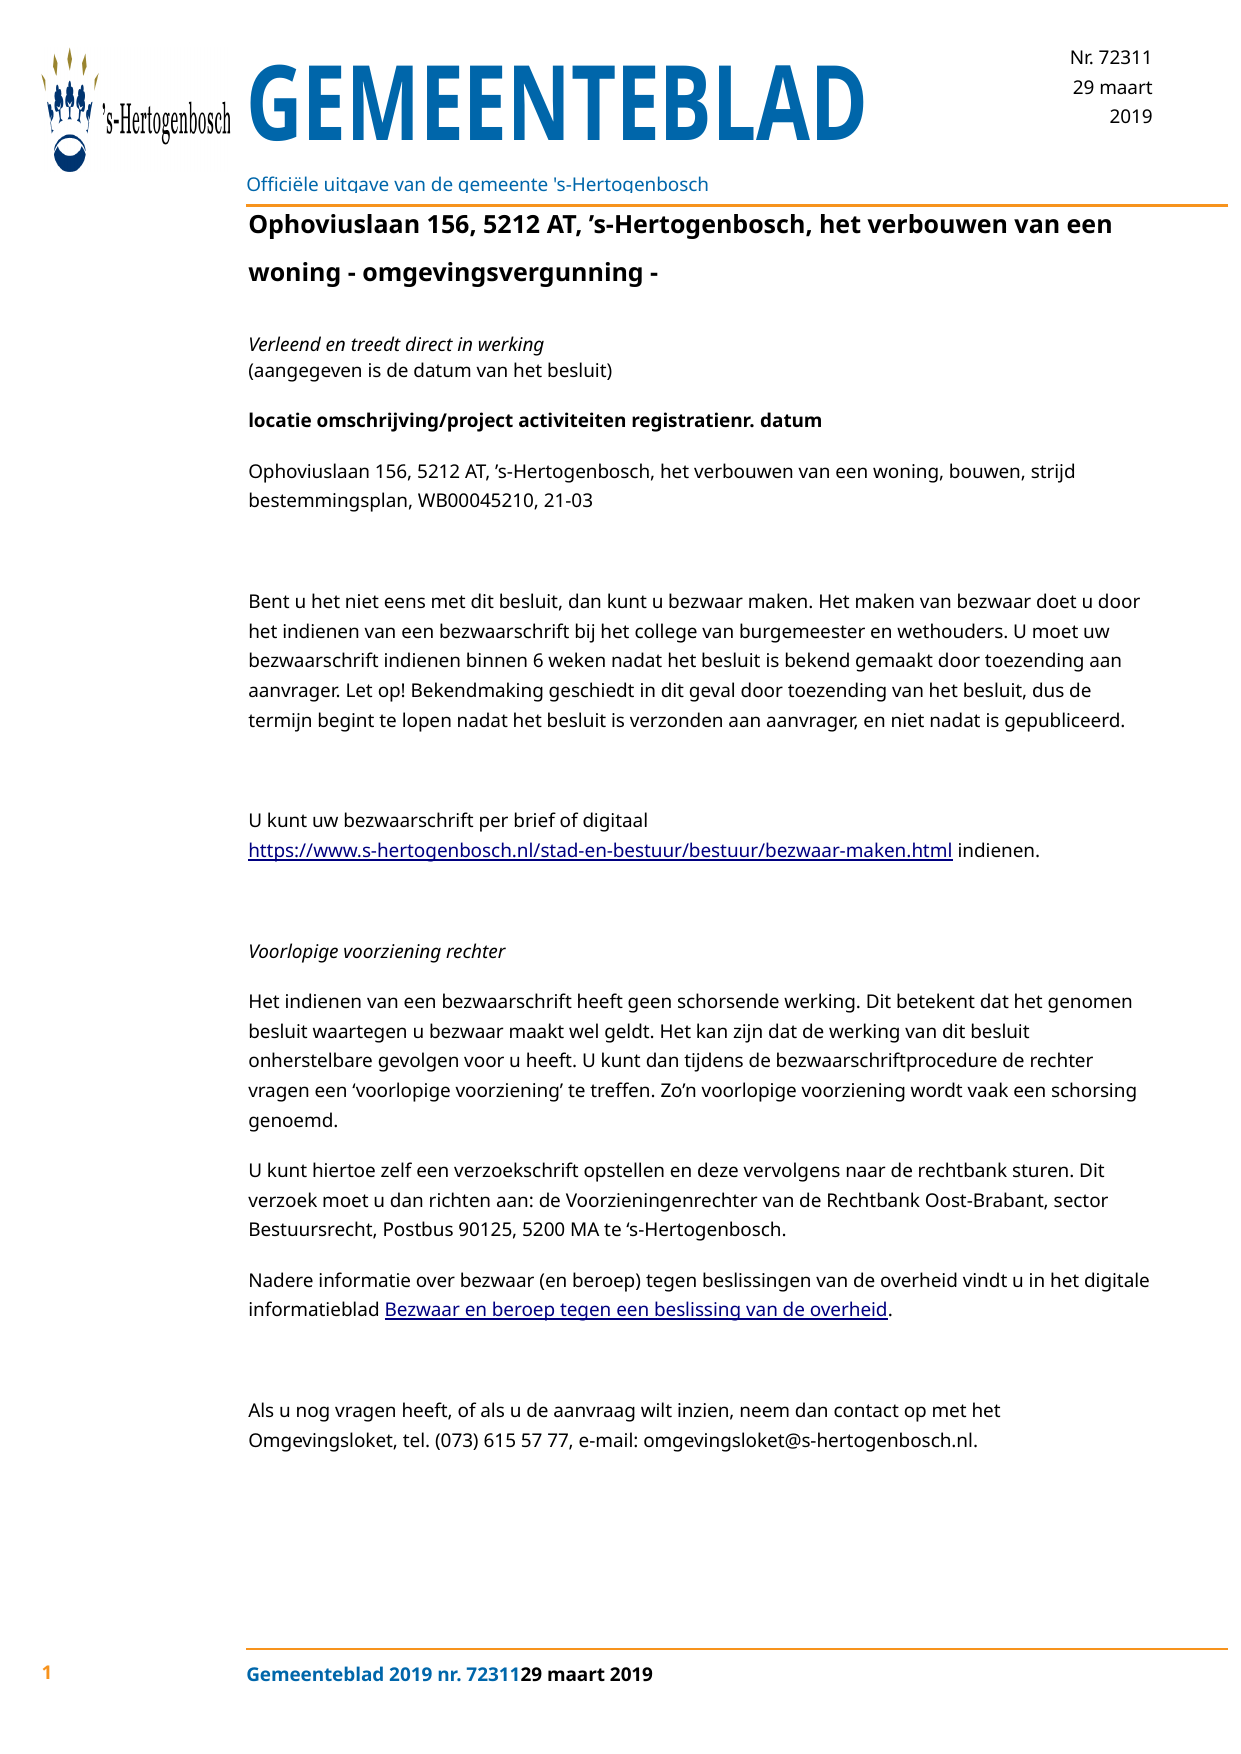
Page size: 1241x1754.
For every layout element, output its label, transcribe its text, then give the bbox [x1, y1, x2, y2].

text (aangegeven is de datum van het besluit) [248, 357, 1152, 383]
text Voorlopige voorziening rechter [248, 938, 1152, 964]
text Ophoviuslaan 156, 5212 AT, ’s-Hertogenbosch, het verbouwen van een woning - omgevingsvergunning - [248, 207, 1152, 288]
text U kunt hiertoe zelf een verzoekschrift opstellen en deze vervolgens naar de rechtbank sturen. Dit verzoek moet u dan richten aan: de Voorzieningenrechter van de Rechtbank Oost-Brabant, sector Bestuursrecht, Postbus 90125, 5200 MA te ‘s-Hertogenbosch. [248, 1157, 1152, 1242]
text locatie omschrijving/project activiteiten registratienr. datum [248, 408, 1152, 433]
text Verleend en treedt direct in werking [248, 331, 1152, 357]
text Als u nog vragen heeft, of als u de aanvraag wilt inzien, neem dan contact op met het Omgevingsloket, tel. (073) 615 57 77, e-mail: omgevingsloket@s-hertogenbosch.nl. [248, 1397, 1152, 1452]
picture [41, 47, 231, 172]
text Nadere informatie over bezwaar (en beroep) tegen beslissingen van de overheid vindt u in het digitale informatieblad Bezwaar en beroep tegen een beslissing van de overheid. [248, 1267, 1152, 1322]
text Bent u het niet eens met dit besluit, dan kunt u bezwaar maken. Het maken van bezwaar doet u door het indienen van een bezwaarschrift bij het college van burgemeester en wethouders. U moet uw bezwaarschrift indienen binnen 6 weken nadat het besluit is bekend gemaakt door toezending aan aanvrager. Let op! Bekendmaking geschiedt in dit geval door toezending van het besluit, dus de termijn begint te lopen nadat het besluit is verzonden aan aanvrager, en niet nadat is gepubliceerd. [248, 588, 1152, 732]
text U kunt uw bezwaarschrift per brief of digitaal https://www.s-hertogenbosch.nl/stad-en-bestuur/bestuur/bezwaar-maken.html indienen. [248, 808, 1152, 863]
text Het indienen van een bezwaarschrift heeft geen schorsende werking. Dit betekent dat het genomen besluit waartegen u bezwaar maakt wel geldt. Het kan zijn dat de werking van dit besluit onherstelbare gevolgen voor u heeft. U kunt dan tijdens de bezwaarschriftprocedure de rechter vragen een ‘voorlopige voorziening’ te treffen. Zo’n voorlopige voorziening wordt vaak een schorsing genoemd. [248, 988, 1152, 1132]
text Ophoviuslaan 156, 5212 AT, ’s-Hertogenbosch, het verbouwen van een woning, bouwen, strijd bestemmingsplan, WB00045210, 21-03 [248, 458, 1152, 513]
